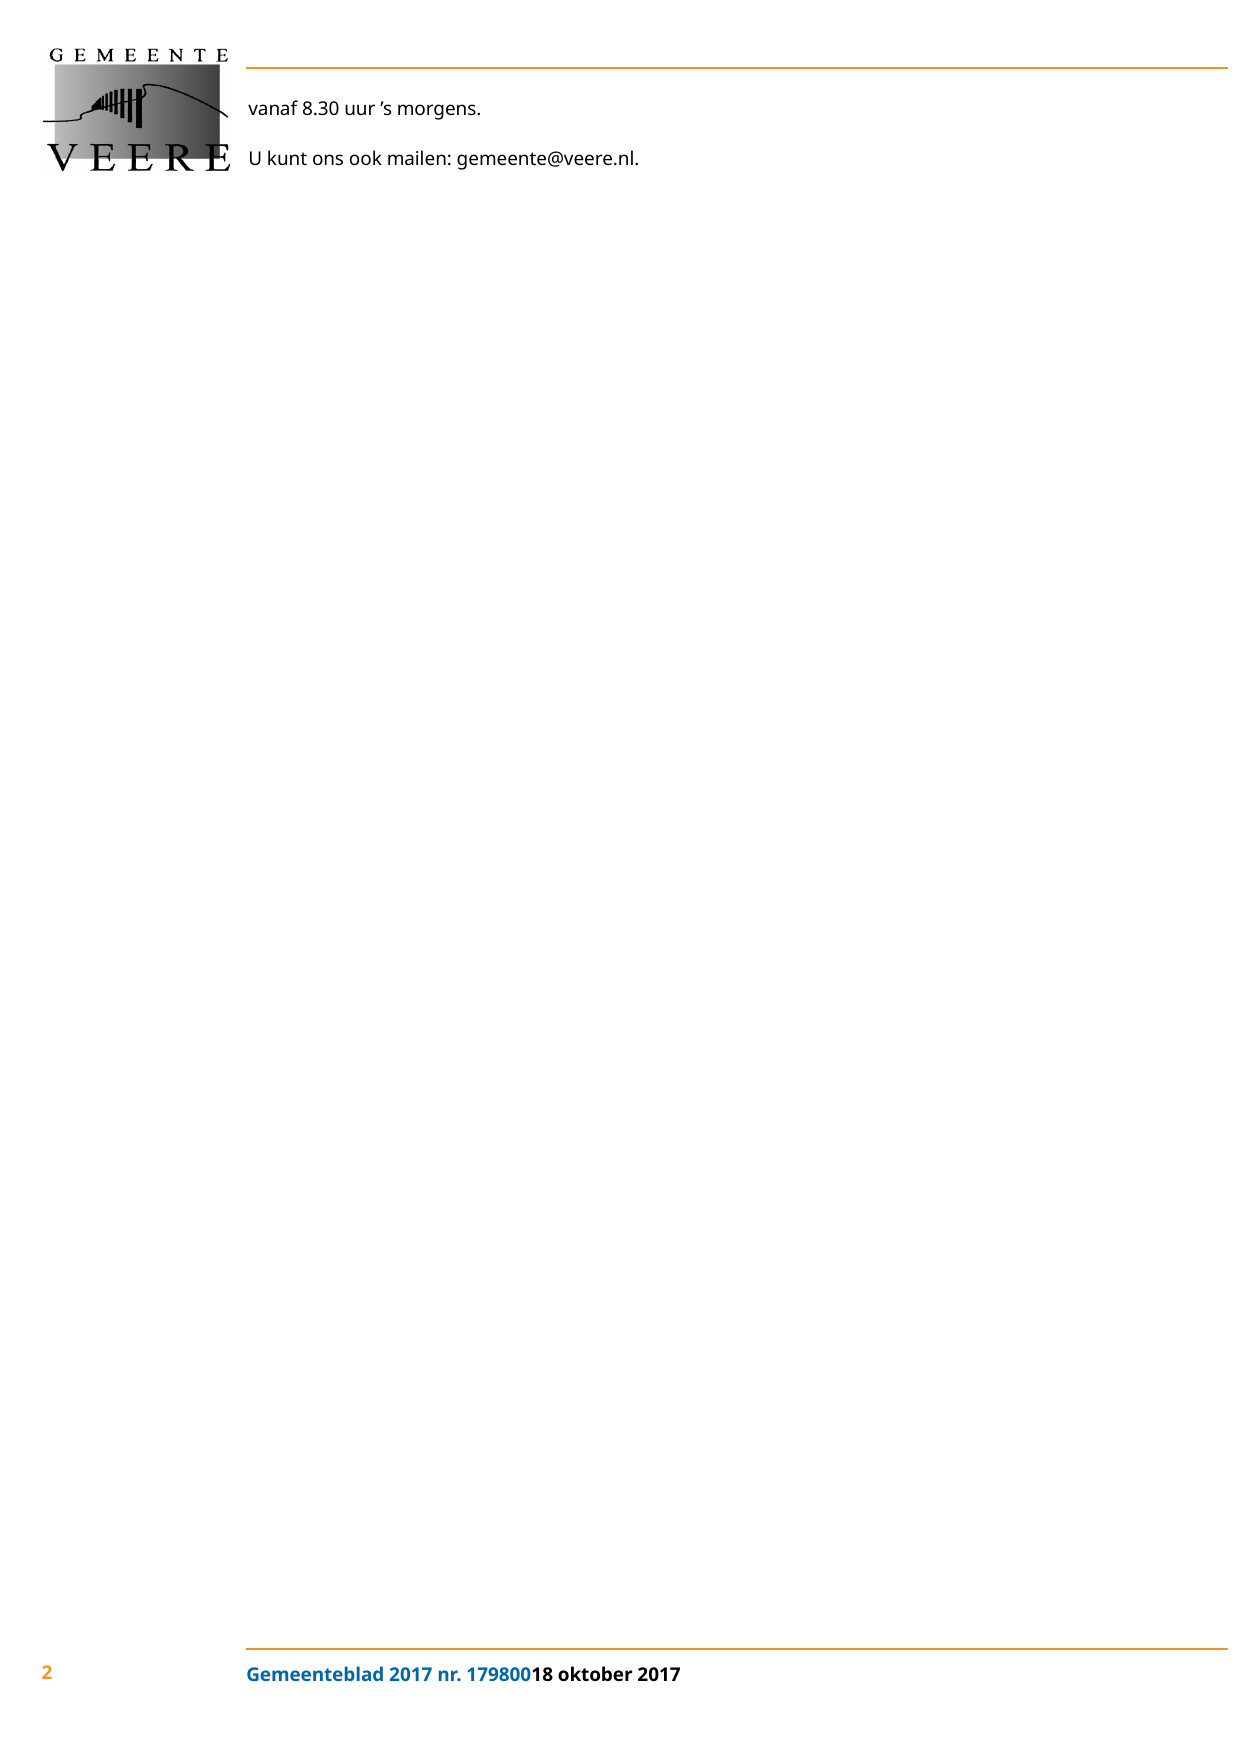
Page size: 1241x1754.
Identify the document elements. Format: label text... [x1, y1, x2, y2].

text U kunt ons ook mailen: gemeente@veere.nl. [248, 145, 1152, 171]
text vanaf 8.30 uur ’s morgens. [248, 95, 1152, 121]
picture [41, 47, 231, 172]
